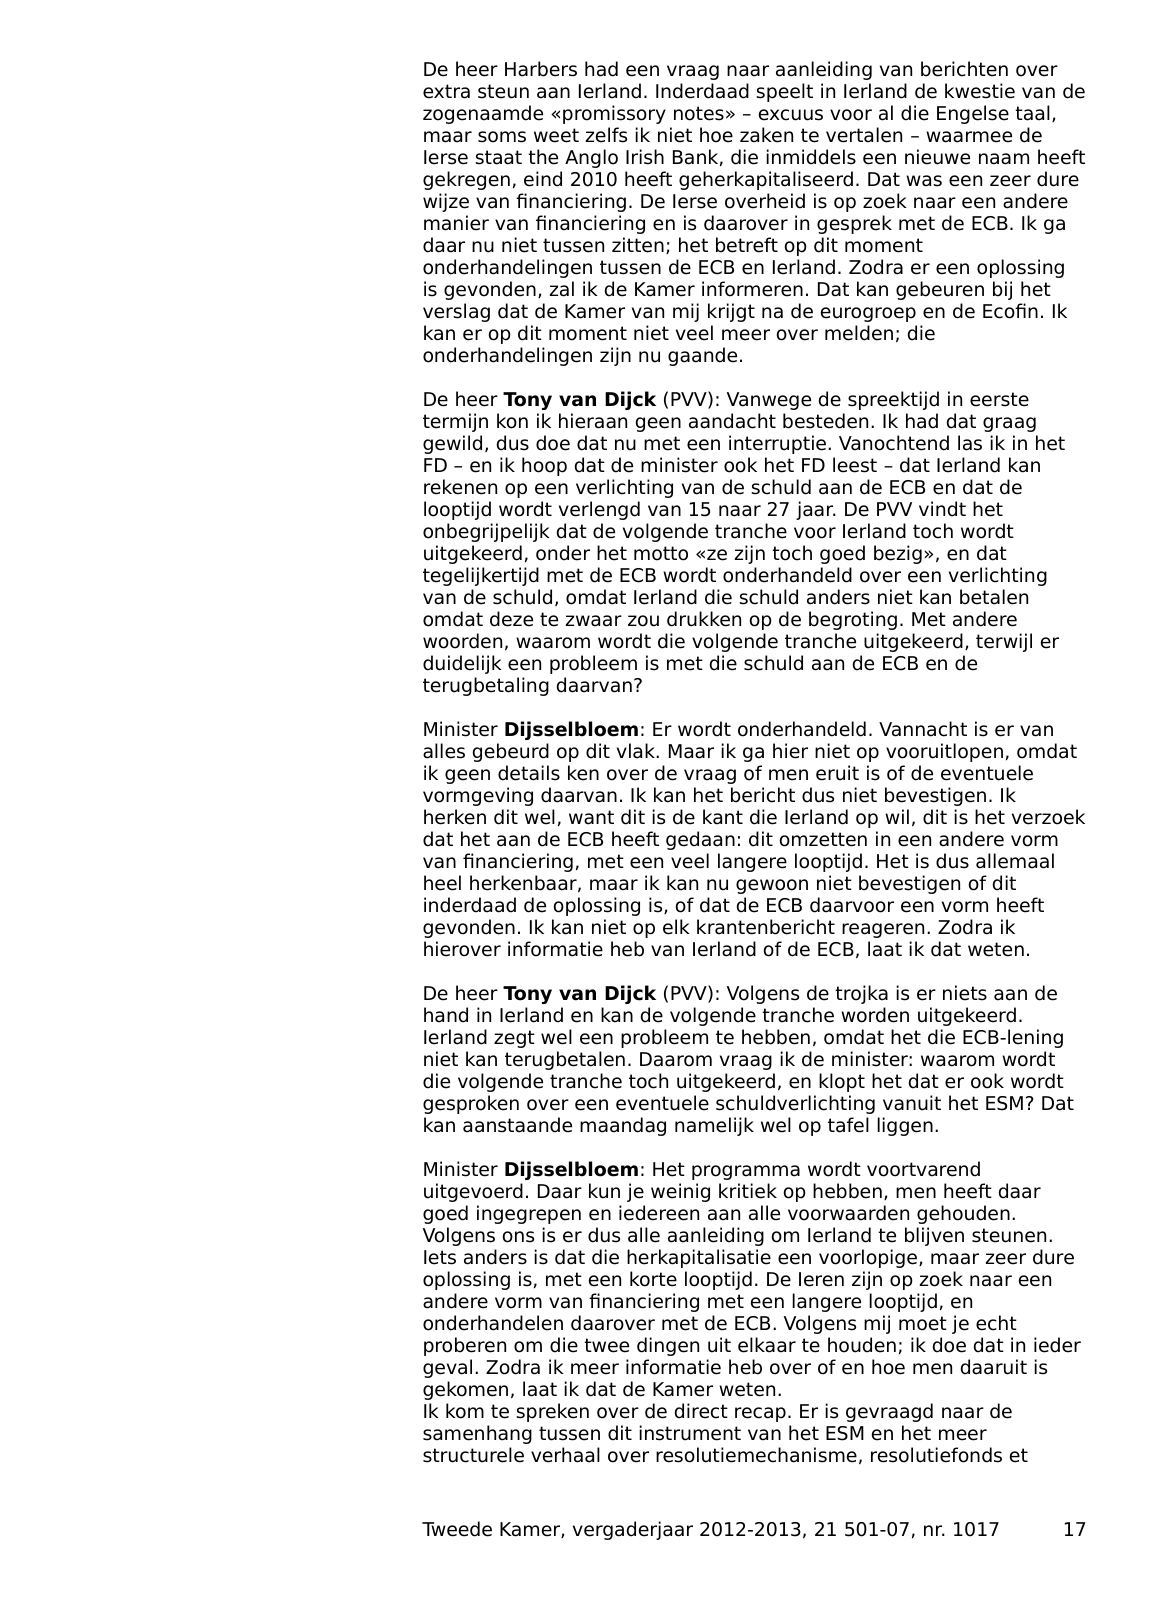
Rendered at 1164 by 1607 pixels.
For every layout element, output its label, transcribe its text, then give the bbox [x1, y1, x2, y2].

text De heer Harbers had een vraag naar aanleiding van berichten over extra steun aan Ierland. Inderdaad speelt in Ierland de kwestie van de zogenaamde «promissory notes» – excuus voor al die Engelse taal, maar soms weet zelfs ik niet hoe zaken te vertalen – waarmee de Ierse staat the Anglo Irish Bank, die inmiddels een nieuwe naam heeft gekregen, eind 2010 heeft geherkapitaliseerd. Dat was een zeer dure wijze van financiering. De Ierse overheid is op zoek naar een andere manier van financiering en is daarover in gesprek met de ECB. Ik ga daar nu niet tussen zitten; het betreft op dit moment onderhandelingen tussen de ECB en Ierland. Zodra er een oplossing is gevonden, zal ik de Kamer informeren. Dat kan gebeuren bij het verslag dat de Kamer van mij krijgt na de eurogroep en de Ecofin. Ik kan er op dit moment niet veel meer over melden; die onderhandelingen zijn nu gaande. [422, 59, 1087, 367]
text De heer Tony van Dijck (PVV): Volgens de trojka is er niets aan de hand in Ierland en kan de volgende tranche worden uitgekeerd. Ierland zegt wel een probleem te hebben, omdat het die ECB-lening niet kan terugbetalen. Daarom vraag ik de minister: waarom wordt die volgende tranche toch uitgekeerd, en klopt het dat er ook wordt gesproken over een eventuele schuldverlichting vanuit het ESM? Dat kan aanstaande maandag namelijk wel op tafel liggen. [422, 983, 1087, 1137]
text Minister Dijsselbloem: Het programma wordt voortvarend uitgevoerd. Daar kun je weinig kritiek op hebben, men heeft daar goed ingegrepen en iedereen aan alle voorwaarden gehouden. Volgens ons is er dus alle aanleiding om Ierland te blijven steunen. Iets anders is dat die herkapitalisatie een voorlopige, maar zeer dure oplossing is, met een korte looptijd. De Ieren zijn op zoek naar een andere vorm van financiering met een langere looptijd, en onderhandelen daarover met de ECB. Volgens mij moet je echt proberen om die twee dingen uit elkaar te houden; ik doe dat in ieder geval. Zodra ik meer informatie heb over of en hoe men daaruit is gekomen, laat ik dat de Kamer weten. [422, 1159, 1087, 1401]
text Minister Dijsselbloem: Er wordt onderhandeld. Vannacht is er van alles gebeurd op dit vlak. Maar ik ga hier niet op vooruitlopen, omdat ik geen details ken over de vraag of men eruit is of de eventuele vormgeving daarvan. Ik kan het bericht dus niet bevestigen. Ik herken dit wel, want dit is de kant die Ierland op wil, dit is het verzoek dat het aan de ECB heeft gedaan: dit omzetten in een andere vorm van financiering, met een veel langere looptijd. Het is dus allemaal heel herkenbaar, maar ik kan nu gewoon niet bevestigen of dit inderdaad de oplossing is, of dat de ECB daarvoor een vorm heeft gevonden. Ik kan niet op elk krantenbericht reageren. Zodra ik hierover informatie heb van Ierland of de ECB, laat ik dat weten. [422, 719, 1087, 961]
text Ik kom te spreken over de direct recap. Er is gevraagd naar de samenhang tussen dit instrument van het ESM en het meer structurele verhaal over resolutiemechanisme, resolutiefonds et [422, 1401, 1087, 1467]
text De heer Tony van Dijck (PVV): Vanwege de spreektijd in eerste termijn kon ik hieraan geen aandacht besteden. Ik had dat graag gewild, dus doe dat nu met een interruptie. Vanochtend las ik in het FD – en ik hoop dat de minister ook het FD leest – dat Ierland kan rekenen op een verlichting van de schuld aan de ECB en dat de looptijd wordt verlengd van 15 naar 27 jaar. De PVV vindt het onbegrijpelijk dat de volgende tranche voor Ierland toch wordt uitgekeerd, onder het motto «ze zijn toch goed bezig», en dat tegelijkertijd met de ECB wordt onderhandeld over een verlichting van de schuld, omdat Ierland die schuld anders niet kan betalen omdat deze te zwaar zou drukken op de begroting. Met andere woorden, waarom wordt die volgende tranche uitgekeerd, terwijl er duidelijk een probleem is met die schuld aan de ECB en de terugbetaling daarvan? [422, 389, 1087, 697]
